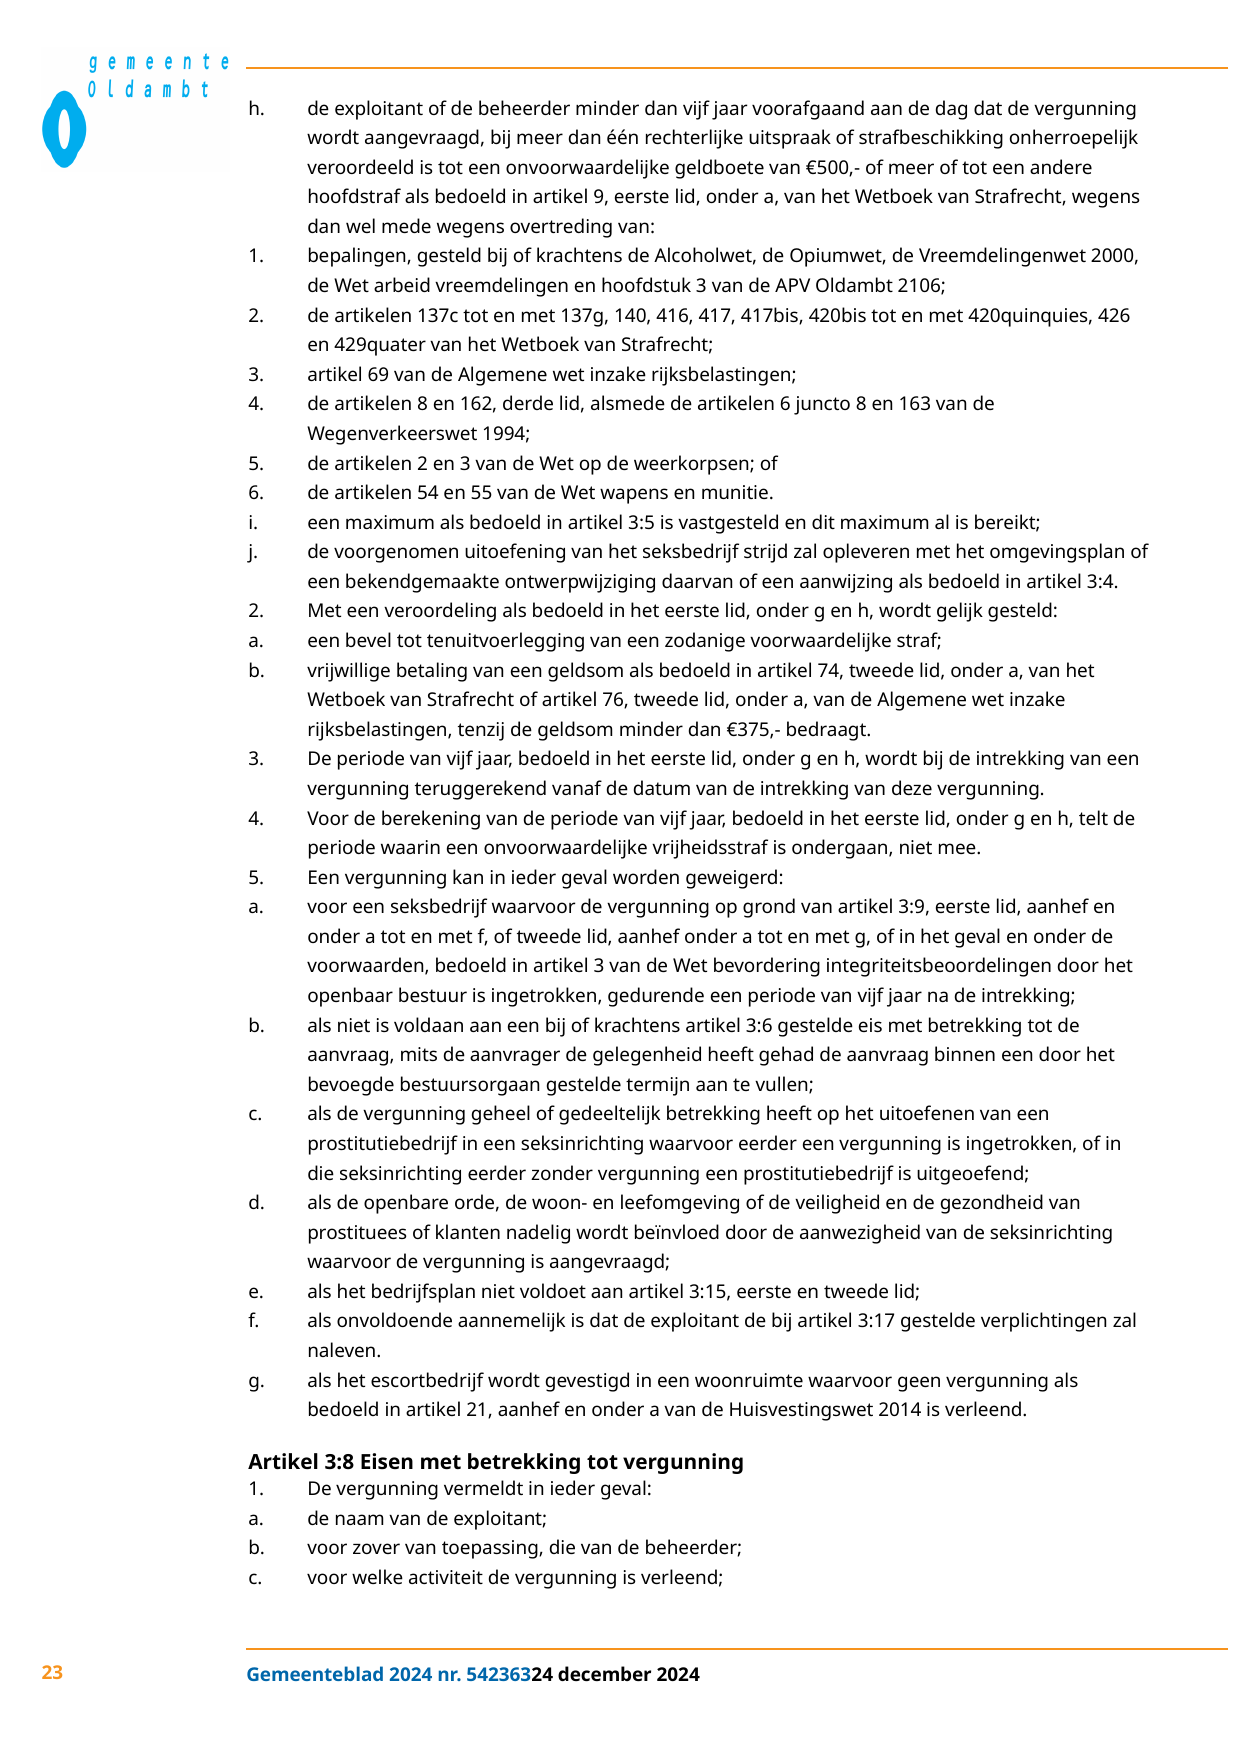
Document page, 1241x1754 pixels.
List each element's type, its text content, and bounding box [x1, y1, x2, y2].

list als de openbare orde, de woon- en leefomgeving of de veiligheid en de gezondheid van prostituees of klanten nadelig wordt beïnvloed door de aanwezigheid van de seksinrichting waarvoor de vergunning is aangevraagd; [248, 1189, 1152, 1274]
list de exploitant of de beheerder minder dan vijf jaar voorafgaand aan de dag dat de vergunning wordt aangevraagd, bij meer dan één rechterlijke uitspraak of strafbeschikking onherroepelijk veroordeeld is tot een onvoorwaardelijke geldboete van €500,- of meer of tot een andere hoofdstraf als bedoeld in artikel 9, eerste lid, onder a, van het Wetboek van Strafrecht, wegens dan wel mede wegens overtreding van: [248, 95, 1152, 239]
list Een vergunning kan in ieder geval worden geweigerd: [248, 864, 1152, 890]
list als het escortbedrijf wordt gevestigd in een woonruimte waarvoor geen vergunning als bedoeld in artikel 21, aanhef en onder a van de Huisvestingswet 2014 is verleend. [248, 1367, 1152, 1422]
list de artikelen 8 en 162, derde lid, alsmede de artikelen 6 juncto 8 en 163 van de Wegenverkeerswet 1994; [248, 391, 1152, 446]
list De vergunning vermeldt in ieder geval: [248, 1475, 1152, 1501]
list Met een veroordeling als bedoeld in het eerste lid, onder g en h, wordt gelijk gesteld: [248, 598, 1152, 623]
list als niet is voldaan aan een bij of krachtens artikel 3:6 gestelde eis met betrekking tot de aanvraag, mits de aanvrager de gelegenheid heeft gehad de aanvraag binnen een door het bevoegde bestuursorgaan gestelde termijn aan te vullen; [248, 1012, 1152, 1097]
list De periode van vijf jaar, bedoeld in het eerste lid, onder g en h, wordt bij de intrekking van een vergunning teruggerekend vanaf de datum van de intrekking van deze vergunning. [248, 746, 1152, 801]
list de naam van de exploitant; [248, 1505, 1152, 1531]
list de artikelen 137c tot en met 137g, 140, 416, 417, 417bis, 420bis tot en met 420quinquies, 426 en 429quater van het Wetboek van Strafrecht; [248, 302, 1152, 357]
list voor een seksbedrijf waarvoor de vergunning op grond van artikel 3:9, eerste lid, aanhef en onder a tot en met f, of tweede lid, aanhef onder a tot en met g, of in het geval en onder de voorwaarden, bedoeld in artikel 3 van de Wet bevordering integriteitsbeoordelingen door het openbaar bestuur is ingetrokken, gedurende een periode van vijf jaar na de intrekking; [248, 893, 1152, 1008]
picture [41, 47, 231, 172]
list als het bedrijfsplan niet voldoet aan artikel 3:15, eerste en tweede lid; [248, 1278, 1152, 1304]
text Artikel 3:8 Eisen met betrekking tot vergunning [248, 1447, 1152, 1475]
list voor zover van toepassing, die van de beheerder; [248, 1534, 1152, 1560]
list als onvoldoende aannemelijk is dat de exploitant de bij artikel 3:17 gestelde verplichtingen zal naleven. [248, 1308, 1152, 1363]
list een maximum als bedoeld in artikel 3:5 is vastgesteld en dit maximum al is bereikt; [248, 509, 1152, 535]
list als de vergunning geheel of gedeeltelijk betrekking heeft op het uitoefenen van een prostitutiebedrijf in een seksinrichting waarvoor eerder een vergunning is ingetrokken, of in die seksinrichting eerder zonder vergunning een prostitutiebedrijf is uitgeoefend; [248, 1101, 1152, 1186]
list bepalingen, gesteld bij of krachtens de Alcoholwet, de Opiumwet, de Vreemdelingenwet 2000, de Wet arbeid vreemdelingen en hoofdstuk 3 van de APV Oldambt 2106; [248, 243, 1152, 298]
list de artikelen 2 en 3 van de Wet op de weerkorpsen; of [248, 450, 1152, 476]
list een bevel tot tenuitvoerlegging van een zodanige voorwaardelijke straf; [248, 627, 1152, 653]
list vrijwillige betaling van een geldsom als bedoeld in artikel 74, tweede lid, onder a, van het Wetboek van Strafrecht of artikel 76, tweede lid, onder a, van de Algemene wet inzake rijksbelastingen, tenzij de geldsom minder dan €375,- bedraagt. [248, 657, 1152, 742]
list artikel 69 van de Algemene wet inzake rijksbelastingen; [248, 361, 1152, 387]
list voor welke activiteit de vergunning is verleend; [248, 1564, 1152, 1590]
list Voor de berekening van de periode van vijf jaar, bedoeld in het eerste lid, onder g en h, telt de periode waarin een onvoorwaardelijke vrijheidsstraf is ondergaan, niet mee. [248, 805, 1152, 860]
list de voorgenomen uitoefening van het seksbedrijf strijd zal opleveren met het omgevingsplan of een bekendgemaakte ontwerpwijziging daarvan of een aanwijzing als bedoeld in artikel 3:4. [248, 538, 1152, 594]
list de artikelen 54 en 55 van de Wet wapens en munitie. [248, 479, 1152, 505]
